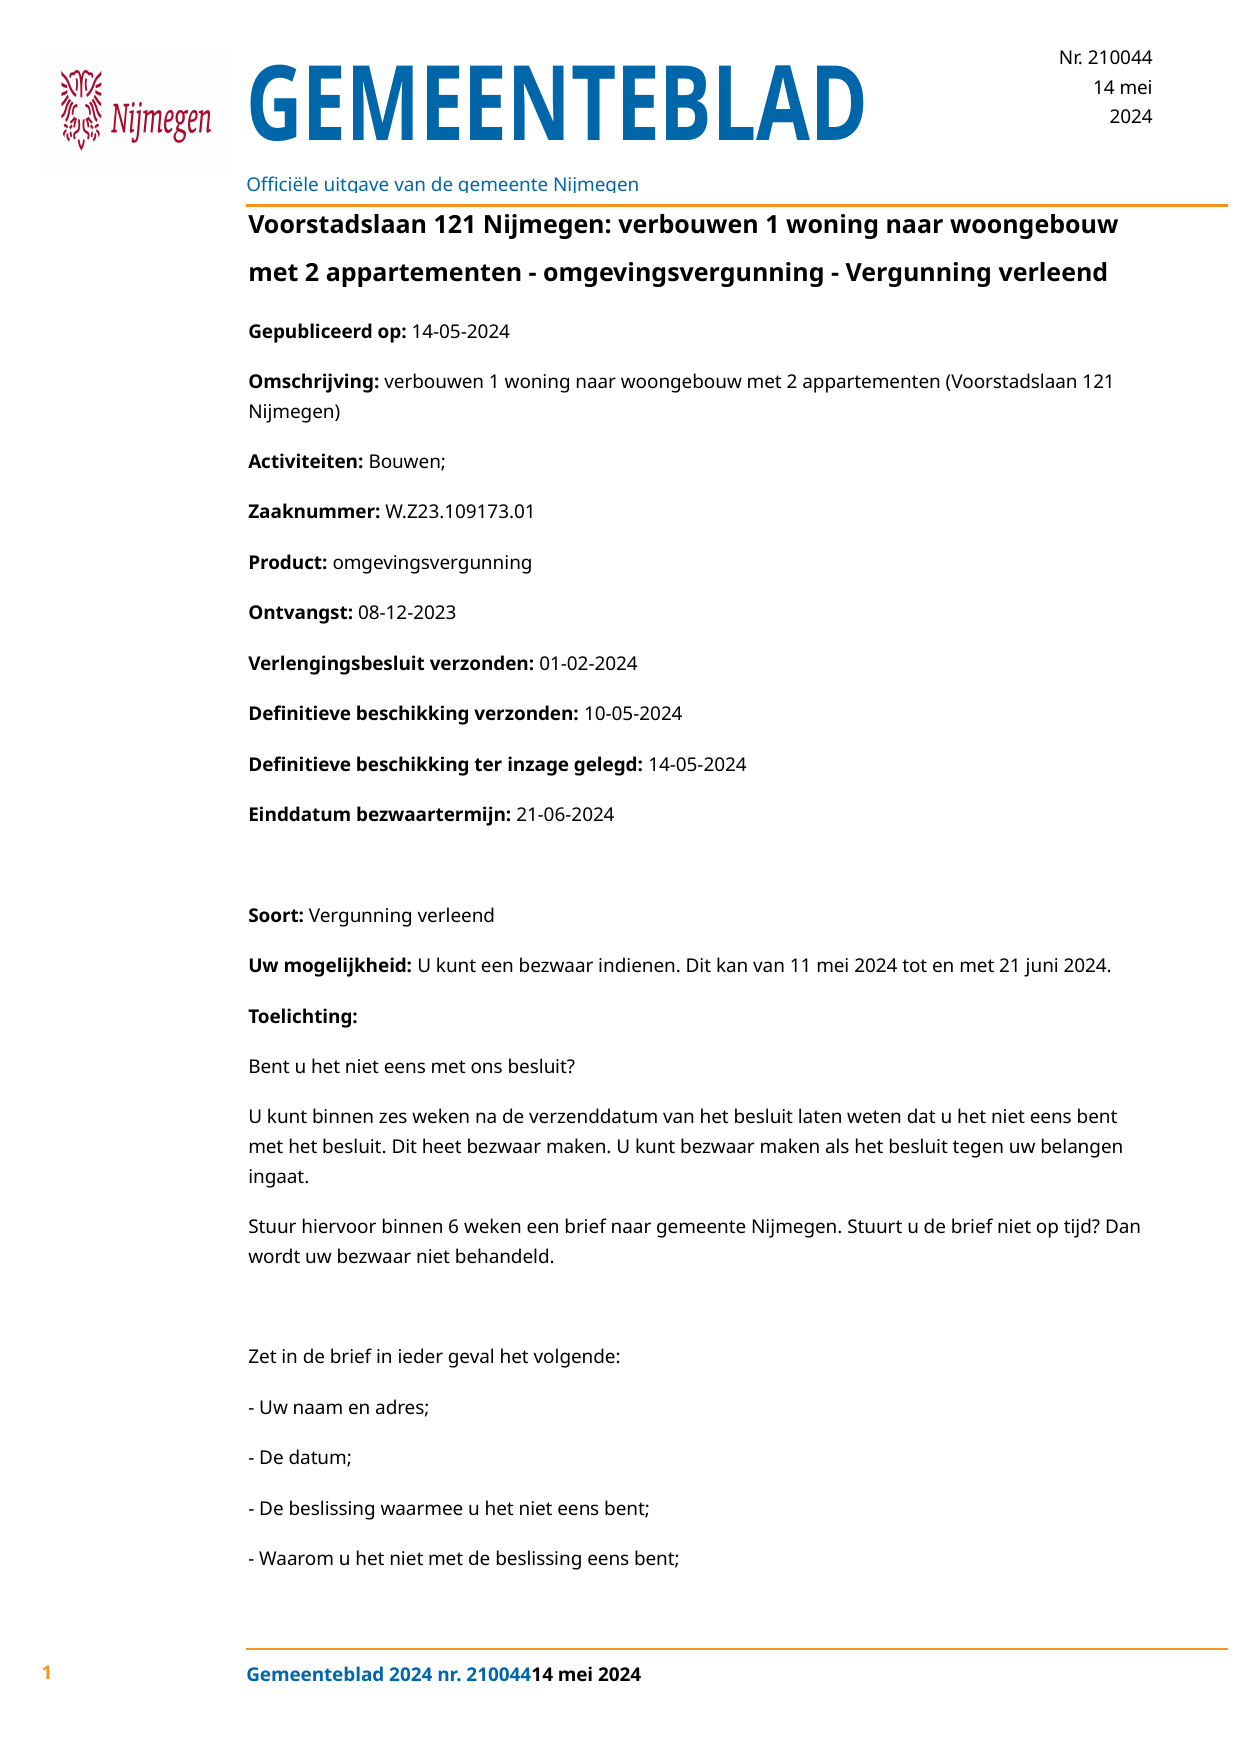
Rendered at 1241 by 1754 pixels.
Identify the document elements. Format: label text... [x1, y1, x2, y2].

text Stuur hiervoor binnen 6 weken een brief naar gemeente Nijmegen. Stuurt u de brief niet op tijd? Dan wordt uw bezwaar niet behandeld. [248, 1213, 1152, 1269]
text Definitieve beschikking ter inzage gelegd: 14-05-2024 [248, 751, 1152, 777]
text Product: omgevingsvergunning [248, 549, 1152, 575]
text Activiteiten: Bouwen; [248, 448, 1152, 474]
text Gepubliceerd op: 14-05-2024 [248, 318, 1152, 344]
picture [41, 47, 231, 172]
text Voorstadslaan 121 Nijmegen: verbouwen 1 woning naar woongebouw met 2 appartementen - omgevingsvergunning - Vergunning verleend [248, 207, 1152, 288]
text U kunt binnen zes weken na de verzenddatum van het besluit laten weten dat u het niet eens bent met het besluit. Dit heet bezwaar maken. U kunt bezwaar maken als het besluit tegen uw belangen ingaat. [248, 1104, 1152, 1189]
text Soort: Vergunning verleend [248, 902, 1152, 928]
text Definitieve beschikking verzonden: 10-05-2024 [248, 700, 1152, 726]
text Toelichting: [248, 1003, 1152, 1029]
text - Uw naam en adres; [248, 1394, 1152, 1420]
text - De beslissing waarmee u het niet eens bent; [248, 1495, 1152, 1521]
text Bent u het niet eens met ons besluit? [248, 1053, 1152, 1079]
text - De datum; [248, 1444, 1152, 1470]
text Omschrijving: verbouwen 1 woning naar woongebouw met 2 appartementen (Voorstadslaan 121 Nijmegen) [248, 368, 1152, 424]
text Zet in de brief in ieder geval het volgende: [248, 1344, 1152, 1369]
text - Waarom u het niet met de beslissing eens bent; [248, 1545, 1152, 1571]
text Ontvangst: 08-12-2023 [248, 599, 1152, 625]
text Zaaknummer: W.Z23.109173.01 [248, 499, 1152, 524]
text Einddatum bezwaartermijn: 21-06-2024 [248, 801, 1152, 827]
text Uw mogelijkheid: U kunt een bezwaar indienen. Dit kan van 11 mei 2024 tot en met 21 juni 2024. [248, 952, 1152, 978]
text Verlengingsbesluit verzonden: 01-02-2024 [248, 650, 1152, 676]
